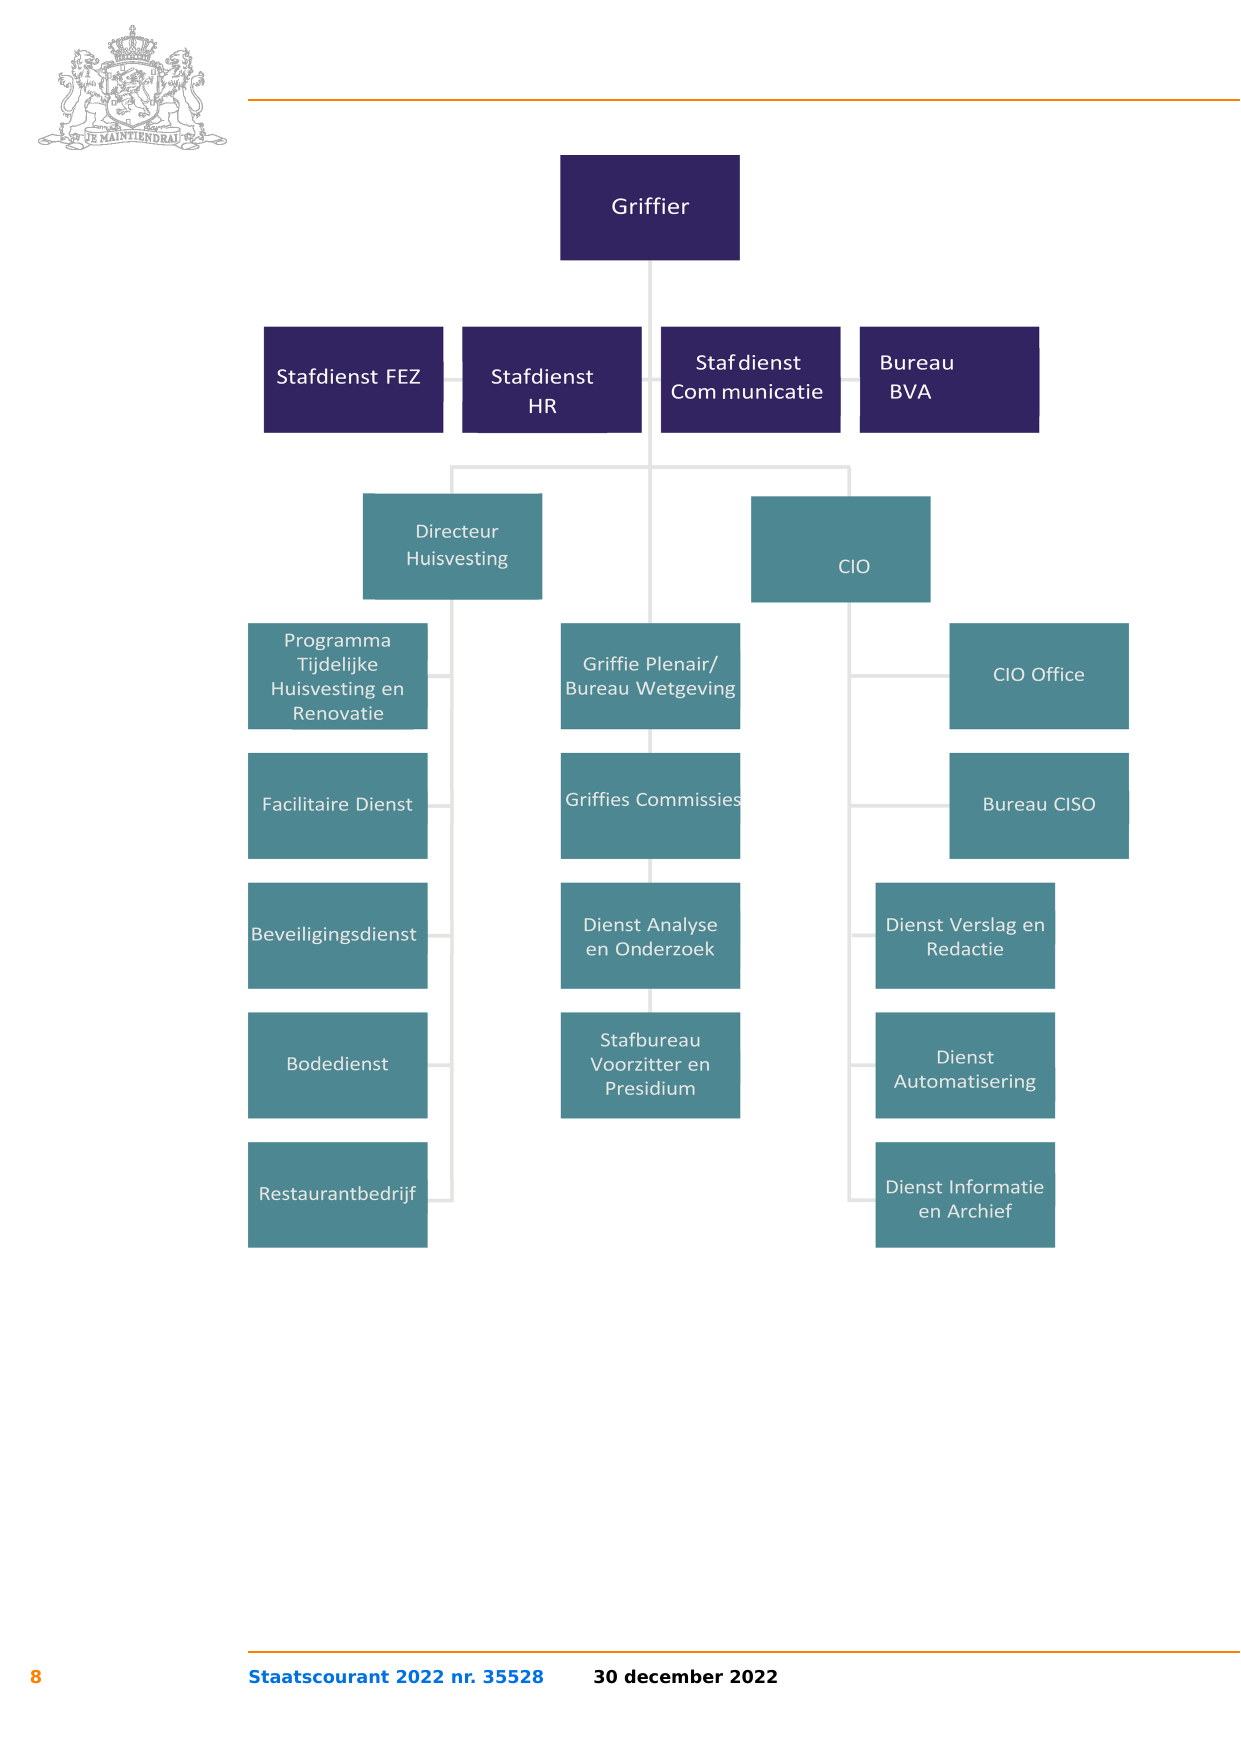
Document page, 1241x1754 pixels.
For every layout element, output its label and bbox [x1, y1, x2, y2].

picture [248, 155, 1134, 1248]
picture [38, 25, 227, 150]
